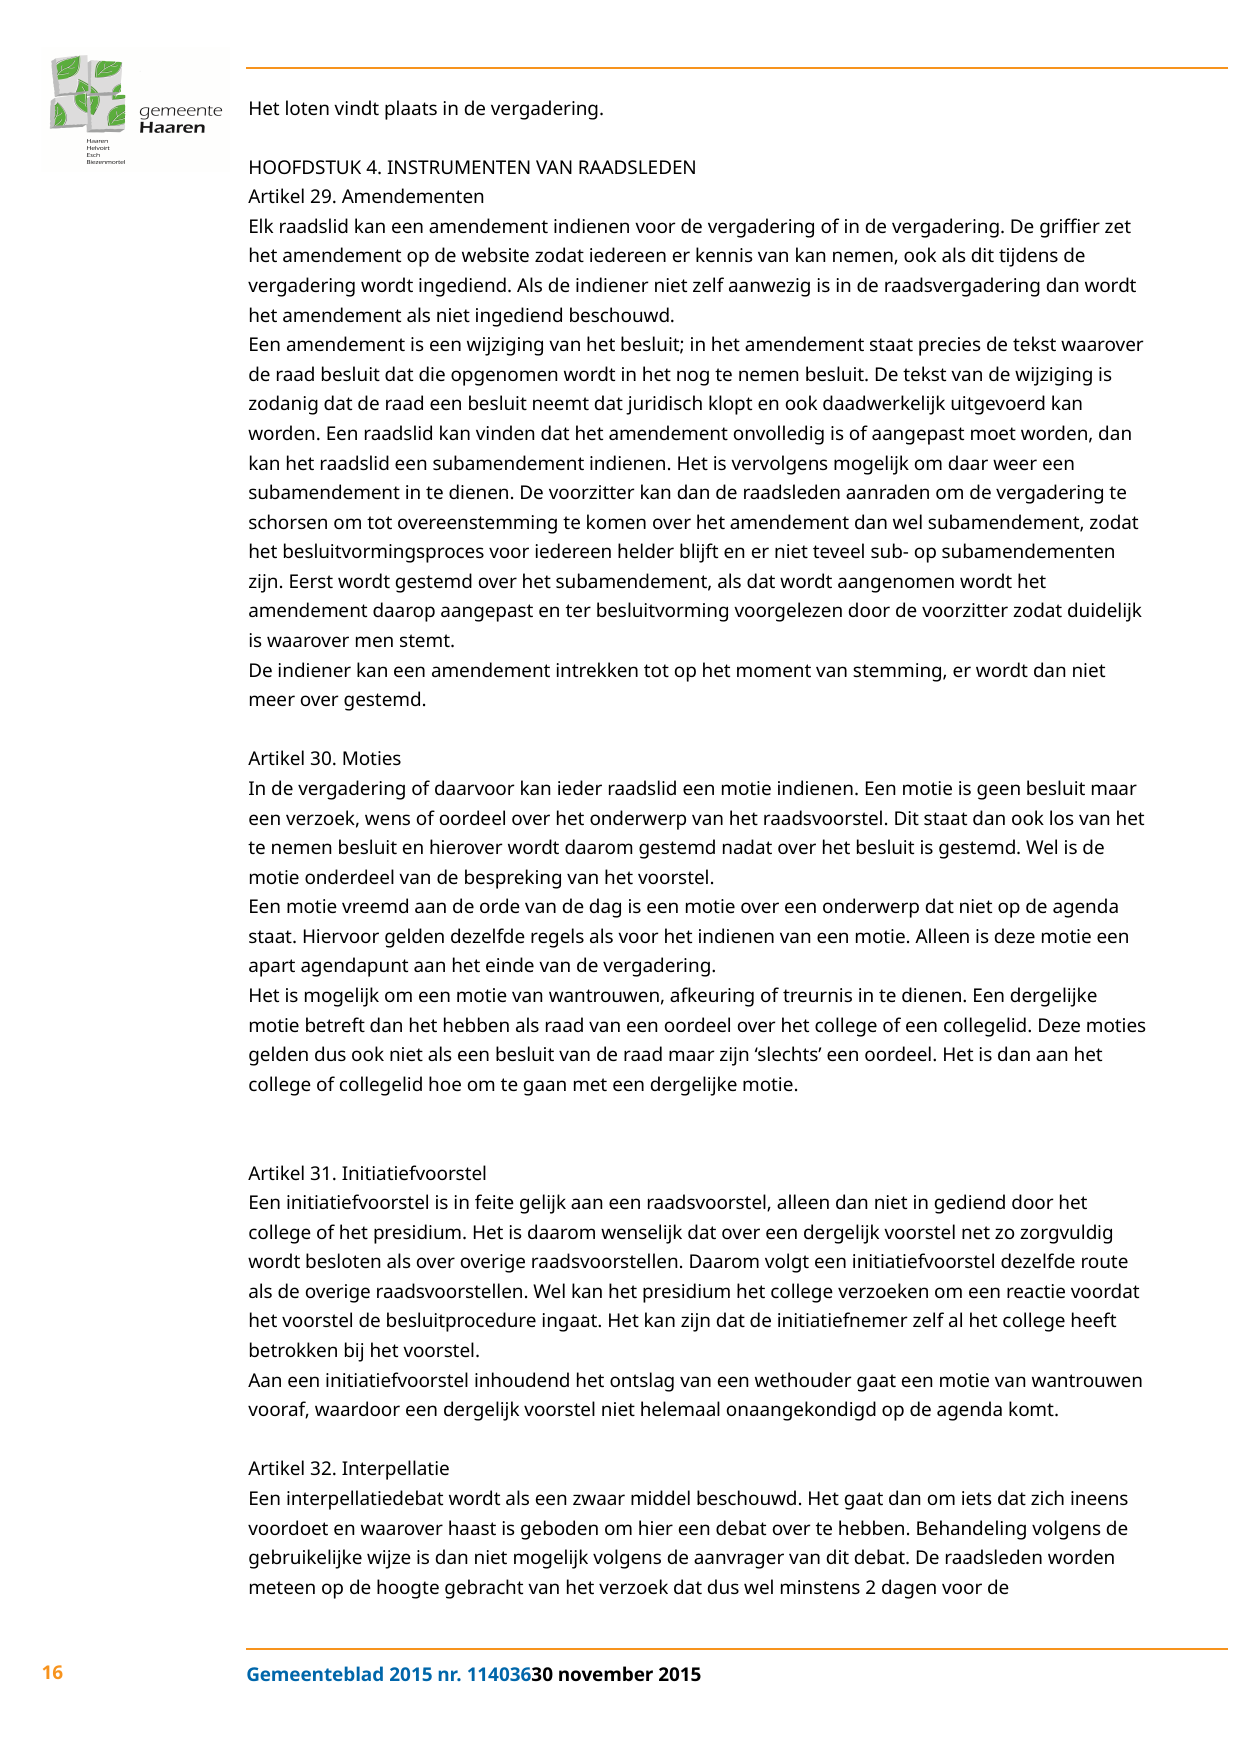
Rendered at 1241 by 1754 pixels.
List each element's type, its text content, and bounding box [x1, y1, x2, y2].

text Artikel 29. Amendementen [248, 183, 1152, 209]
text De indiener kan een amendement intrekken tot op het moment van stemming, er wordt dan niet meer over gestemd. [248, 657, 1152, 712]
text Een amendement is een wijziging van het besluit; in het amendement staat precies de tekst waarover de raad besluit dat die opgenomen wordt in het nog te nemen besluit. De tekst van de wijziging is zodanig dat de raad een besluit neemt dat juridisch klopt en ook daadwerkelijk uitgevoerd kan worden. Een raadslid kan vinden dat het amendement onvolledig is of aangepast moet worden, dan kan het raadslid een subamendement indienen. Het is vervolgens mogelijk om daar weer een subamendement in te dienen. De voorzitter kan dan de raadsleden aanraden om de vergadering te schorsen om tot overeenstemming te komen over het amendement dan wel subamendement, zodat het besluitvormingsproces voor iedereen helder blijft en er niet teveel sub- op subamendementen zijn. Eerst wordt gestemd over het subamendement, als dat wordt aangenomen wordt het amendement daarop aangepast en ter besluitvorming voorgelezen door de voorzitter zodat duidelijk is waarover men stemt. [248, 331, 1152, 653]
picture [41, 47, 231, 172]
text Een initiatiefvoorstel is in feite gelijk aan een raadsvoorstel, alleen dan niet in gediend door het college of het presidium. Het is daarom wenselijk dat over een dergelijk voorstel net zo zorgvuldig wordt besloten als over overige raadsvoorstellen. Daarom volgt een initiatiefvoorstel dezelfde route als de overige raadsvoorstellen. Wel kan het presidium het college verzoeken om een reactie voordat het voorstel de besluitprocedure ingaat. Het kan zijn dat de initiatiefnemer zelf al het college heeft betrokken bij het voorstel. [248, 1189, 1152, 1363]
text Een interpellatiedebat wordt als een zwaar middel beschouwd. Het gaat dan om iets dat zich ineens voordoet en waarover haast is geboden om hier een debat over te hebben. Behandeling volgens de gebruikelijke wijze is dan niet mogelijk volgens de aanvrager van dit debat. De raadsleden worden meteen op de hoogte gebracht van het verzoek dat dus wel minstens 2 dagen voor de [248, 1485, 1152, 1600]
text Artikel 30. Moties [248, 746, 1152, 771]
text HOOFDSTUK 4. INSTRUMENTEN VAN RAADSLEDEN [248, 154, 1152, 180]
text Artikel 31. Initiatiefvoorstel [248, 1160, 1152, 1186]
text Het is mogelijk om een motie van wantrouwen, afkeuring of treurnis in te dienen. Een dergelijke motie betreft dan het hebben als raad van een oordeel over het college of een collegelid. Deze moties gelden dus ook niet als een besluit van de raad maar zijn ‘slechts’ een oordeel. Het is dan aan het college of collegelid hoe om te gaan met een dergelijke motie. [248, 982, 1152, 1097]
text Aan een initiatiefvoorstel inhoudend het ontslag van een wethouder gaat een motie van wantrouwen vooraf, waardoor een dergelijk voorstel niet helemaal onaangekondigd op de agenda komt. [248, 1367, 1152, 1422]
text Een motie vreemd aan de orde van de dag is een motie over een onderwerp dat niet op de agenda staat. Hiervoor gelden dezelfde regels als voor het indienen van een motie. Alleen is deze motie een apart agendapunt aan het einde van de vergadering. [248, 893, 1152, 978]
text In de vergadering of daarvoor kan ieder raadslid een motie indienen. Een motie is geen besluit maar een verzoek, wens of oordeel over het onderwerp van het raadsvoorstel. Dit staat dan ook los van het te nemen besluit en hierover wordt daarom gestemd nadat over het besluit is gestemd. Wel is de motie onderdeel van de bespreking van het voorstel. [248, 775, 1152, 890]
text Artikel 32. Interpellatie [248, 1456, 1152, 1481]
text Het loten vindt plaats in de vergadering. [248, 95, 1152, 121]
text Elk raadslid kan een amendement indienen voor de vergadering of in de vergadering. De griffier zet het amendement op de website zodat iedereen er kennis van kan nemen, ook als dit tijdens de vergadering wordt ingediend. Als de indiener niet zelf aanwezig is in de raadsvergadering dan wordt het amendement als niet ingediend beschouwd. [248, 213, 1152, 328]
